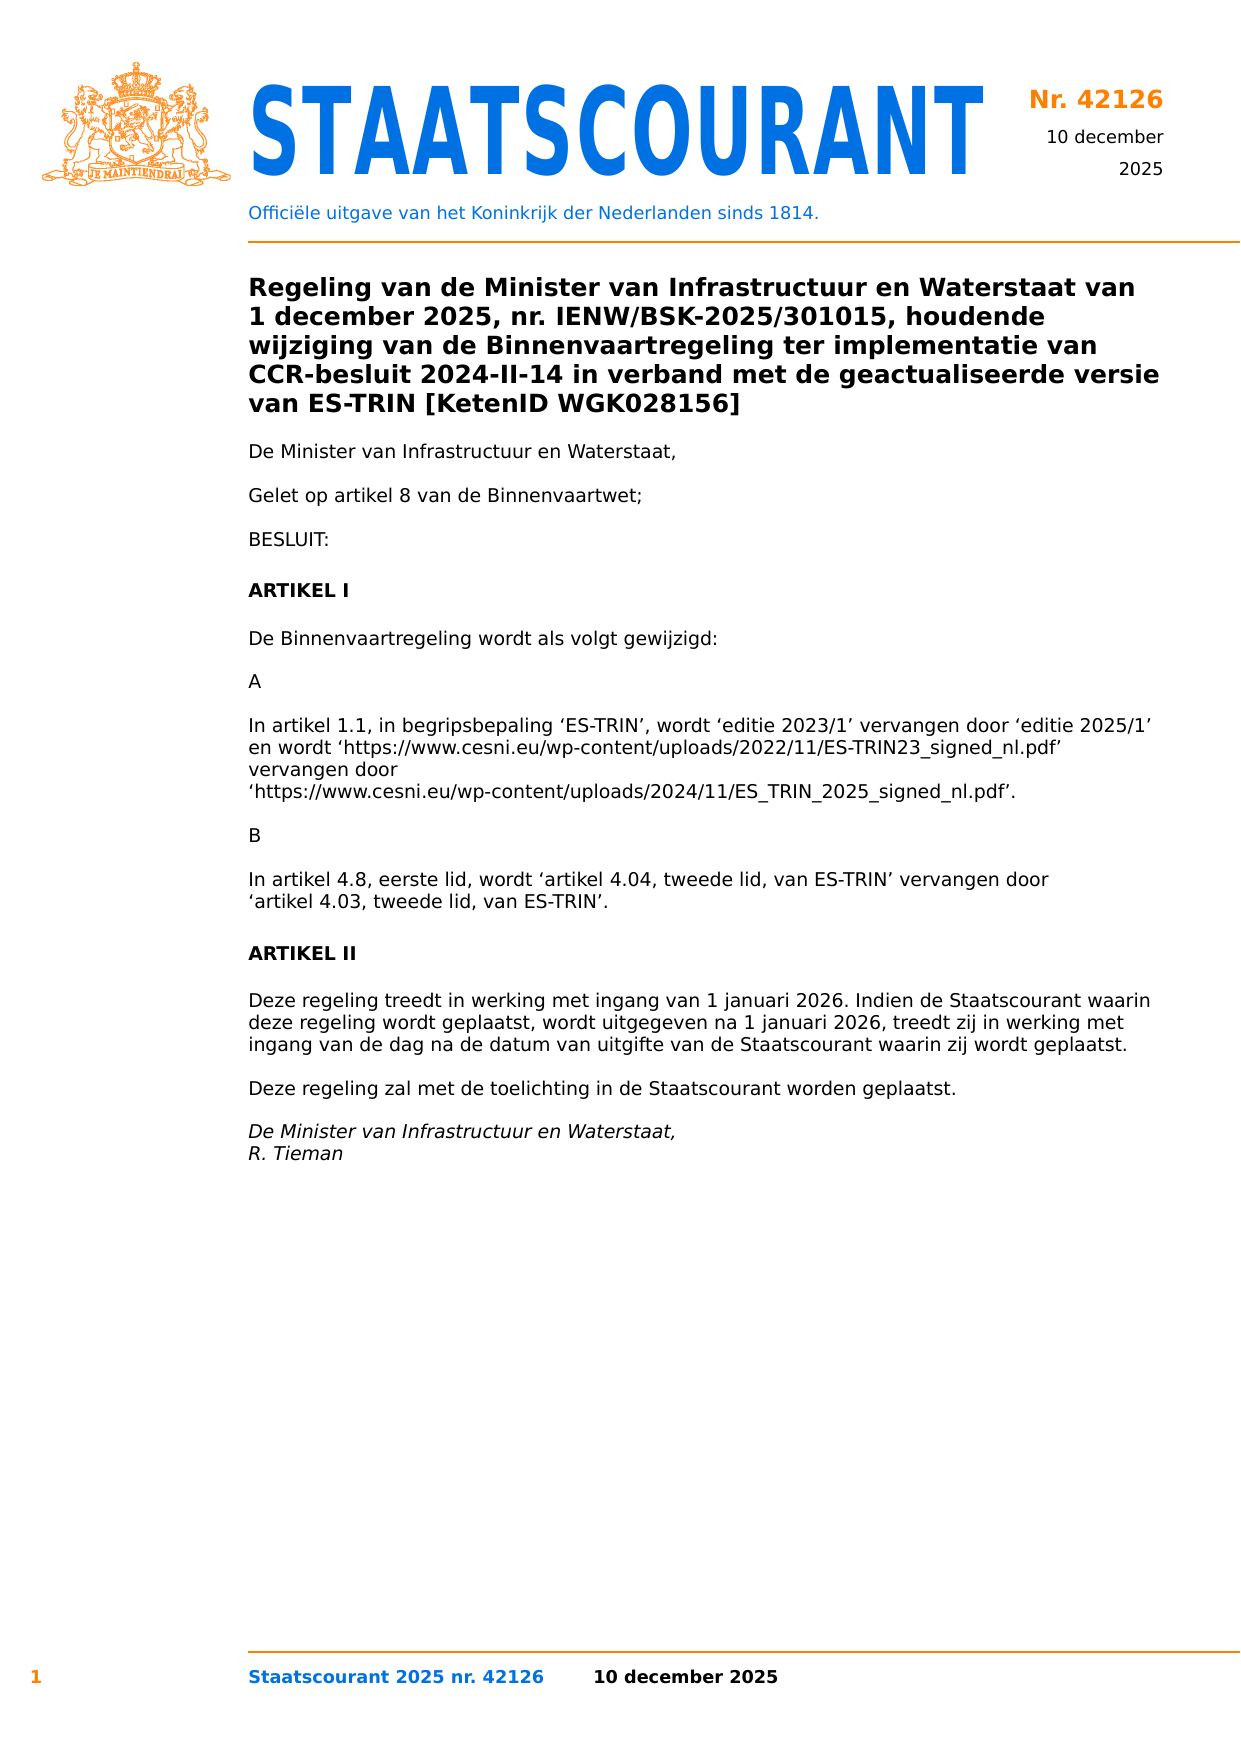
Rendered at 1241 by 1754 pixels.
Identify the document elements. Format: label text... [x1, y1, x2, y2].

text Deze regeling zal met de toelichting in de Staatscourant worden geplaatst. [248, 1077, 1163, 1099]
subtitle ARTIKEL I [248, 580, 1163, 602]
text Deze regeling treedt in werking met ingang van 1 januari 2026. Indien de Staatscourant waarin deze regeling wordt geplaatst, wordt uitgegeven na 1 januari 2026, treedt zij in werking met ingang van de dag na de datum van uitgifte van de Staatscourant waarin zij wordt geplaatst. [248, 990, 1163, 1056]
picture [41, 62, 231, 186]
subtitle ARTIKEL II [248, 943, 1163, 965]
subtitle Regeling van de Minister van Infrastructuur en Waterstaat van 1 december 2025, nr. IENW/BSK-2025/301015, houdende wijziging van de Binnenvaartregeling ter implementatie van CCR-besluit 2024-II-14 in verband met de geactualiseerde versie van ES-TRIN [KetenID WGK028156] [248, 273, 1163, 419]
table_cell 2025 [998, 153, 1240, 203]
text A [248, 671, 1163, 693]
table_cell 10 december [998, 121, 1240, 153]
table_header STAATSCOURANT [248, 62, 998, 203]
text In artikel 1.1, in begripsbepaling ‘ES-TRIN’, wordt ‘editie 2023/1’ vervangen door ‘editie 2025/1’ en wordt ‘https://www.cesni.eu/wp-content/uploads/2022/11/ES-TRIN23_signed_nl.pdf’ vervangen door ‘https://www.cesni.eu/wp-content/uploads/2024/11/ES_TRIN_2025_signed_nl.pdf’. [248, 715, 1163, 803]
text De Minister van Infrastructuur en Waterstaat, R. Tieman [248, 1121, 1163, 1165]
text BESLUIT: [248, 528, 1163, 550]
text Gelet op artikel 8 van de Binnenvaartwet; [248, 484, 1163, 507]
table_cell Officiële uitgave van het Koninkrijk der Nederlanden sinds 1814. [248, 203, 1240, 241]
table_header Nr. 42126 [998, 62, 1240, 121]
text De Binnenvaartregeling wordt als volgt gewijzigd: [248, 627, 1163, 649]
table_header [25, 62, 248, 241]
text De Minister van Infrastructuur en Waterstaat, [248, 441, 1163, 463]
text In artikel 4.8, eerste lid, wordt ‘artikel 4.04, tweede lid, van ES-TRIN’ vervangen door ‘artikel 4.03, tweede lid, van ES-TRIN’. [248, 869, 1163, 913]
text B [248, 825, 1163, 847]
